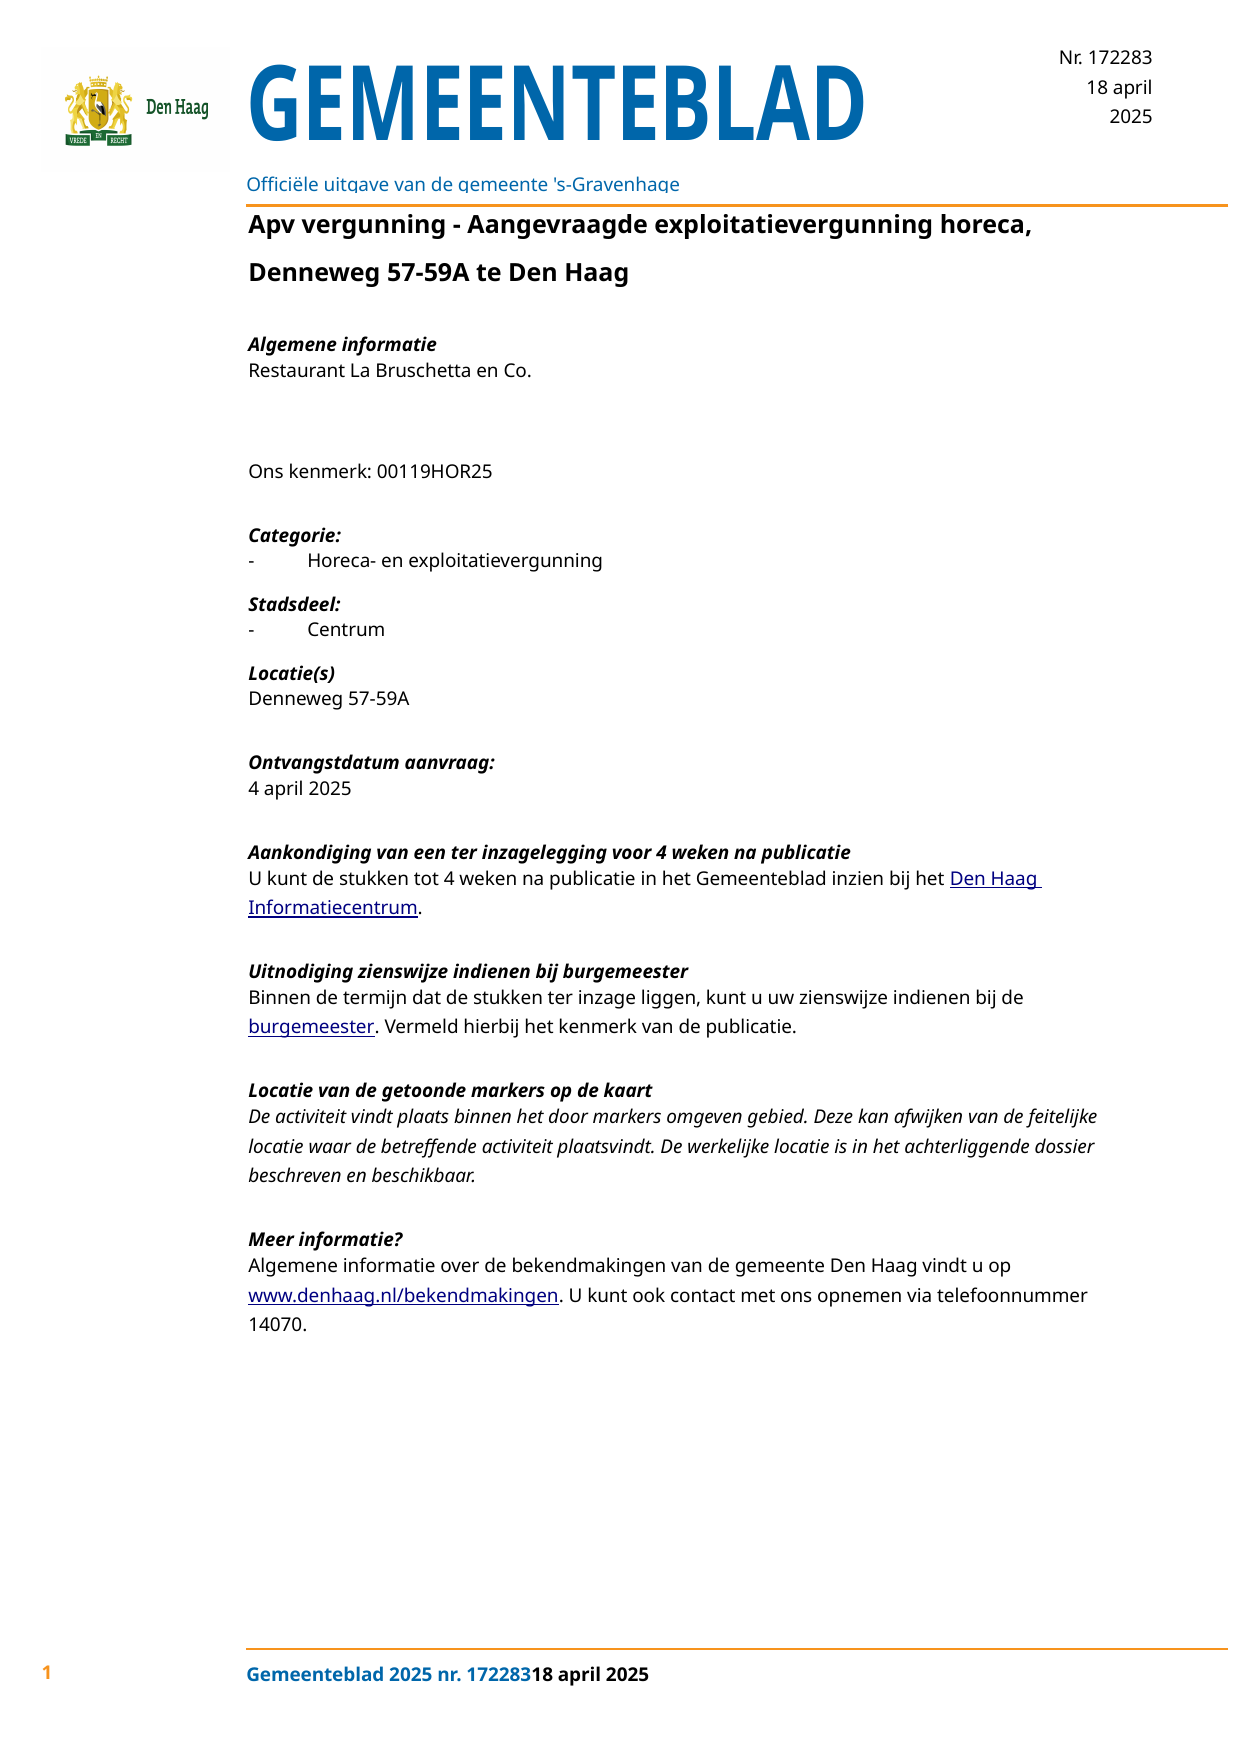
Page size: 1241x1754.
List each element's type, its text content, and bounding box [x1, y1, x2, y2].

list Horeca- en exploitatievergunning [248, 548, 1152, 573]
text 4 april 2025 [248, 775, 1152, 801]
text Algemene informatie over de bekendmakingen van de gemeente Den Haag vindt u op www.denhaag.nl/bekendmakingen. U kunt ook contact met ons opnemen via telefoonnummer 14070. [248, 1252, 1152, 1337]
text Categorie: [248, 522, 1152, 548]
text Uitnodiging zienswijze indienen bij burgemeester [248, 958, 1152, 984]
text Locatie(s) [248, 660, 1152, 685]
text Aankondiging van een ter inzagelegging voor 4 weken na publicatie [248, 839, 1152, 865]
list Centrum [248, 617, 1152, 642]
text Algemene informatie [248, 331, 1152, 357]
text Meer informatie? [248, 1226, 1152, 1252]
text De activiteit vindt plaats binnen het door markers omgeven gebied. Deze kan afwijken van de feitelijke locatie waar de betreffende activiteit plaatsvindt. De werkelijke locatie is in het achterliggende dossier beschreven en beschikbaar. [248, 1103, 1152, 1188]
text Binnen de termijn dat de stukken ter inzage liggen, kunt u uw zienswijze indienen bij de burgemeester. Vermeld hierbij het kenmerk van de publicatie. [248, 984, 1152, 1039]
picture [41, 47, 231, 172]
text U kunt de stukken tot 4 weken na publicatie in het Gemeenteblad inzien bij het Den Haag Informatiecentrum. [248, 865, 1152, 920]
text Restaurant La Bruschetta en Co. [248, 357, 1152, 383]
text Stadsdeel: [248, 591, 1152, 617]
text Ontvangstdatum aanvraag: [248, 749, 1152, 775]
text Apv vergunning - Aangevraagde exploitatievergunning horeca, Denneweg 57-59A te Den Haag [248, 207, 1152, 288]
text Locatie van de getoonde markers op de kaart [248, 1078, 1152, 1103]
text Denneweg 57-59A [248, 685, 1152, 711]
text Ons kenmerk: 00119HOR25 [248, 458, 1152, 484]
